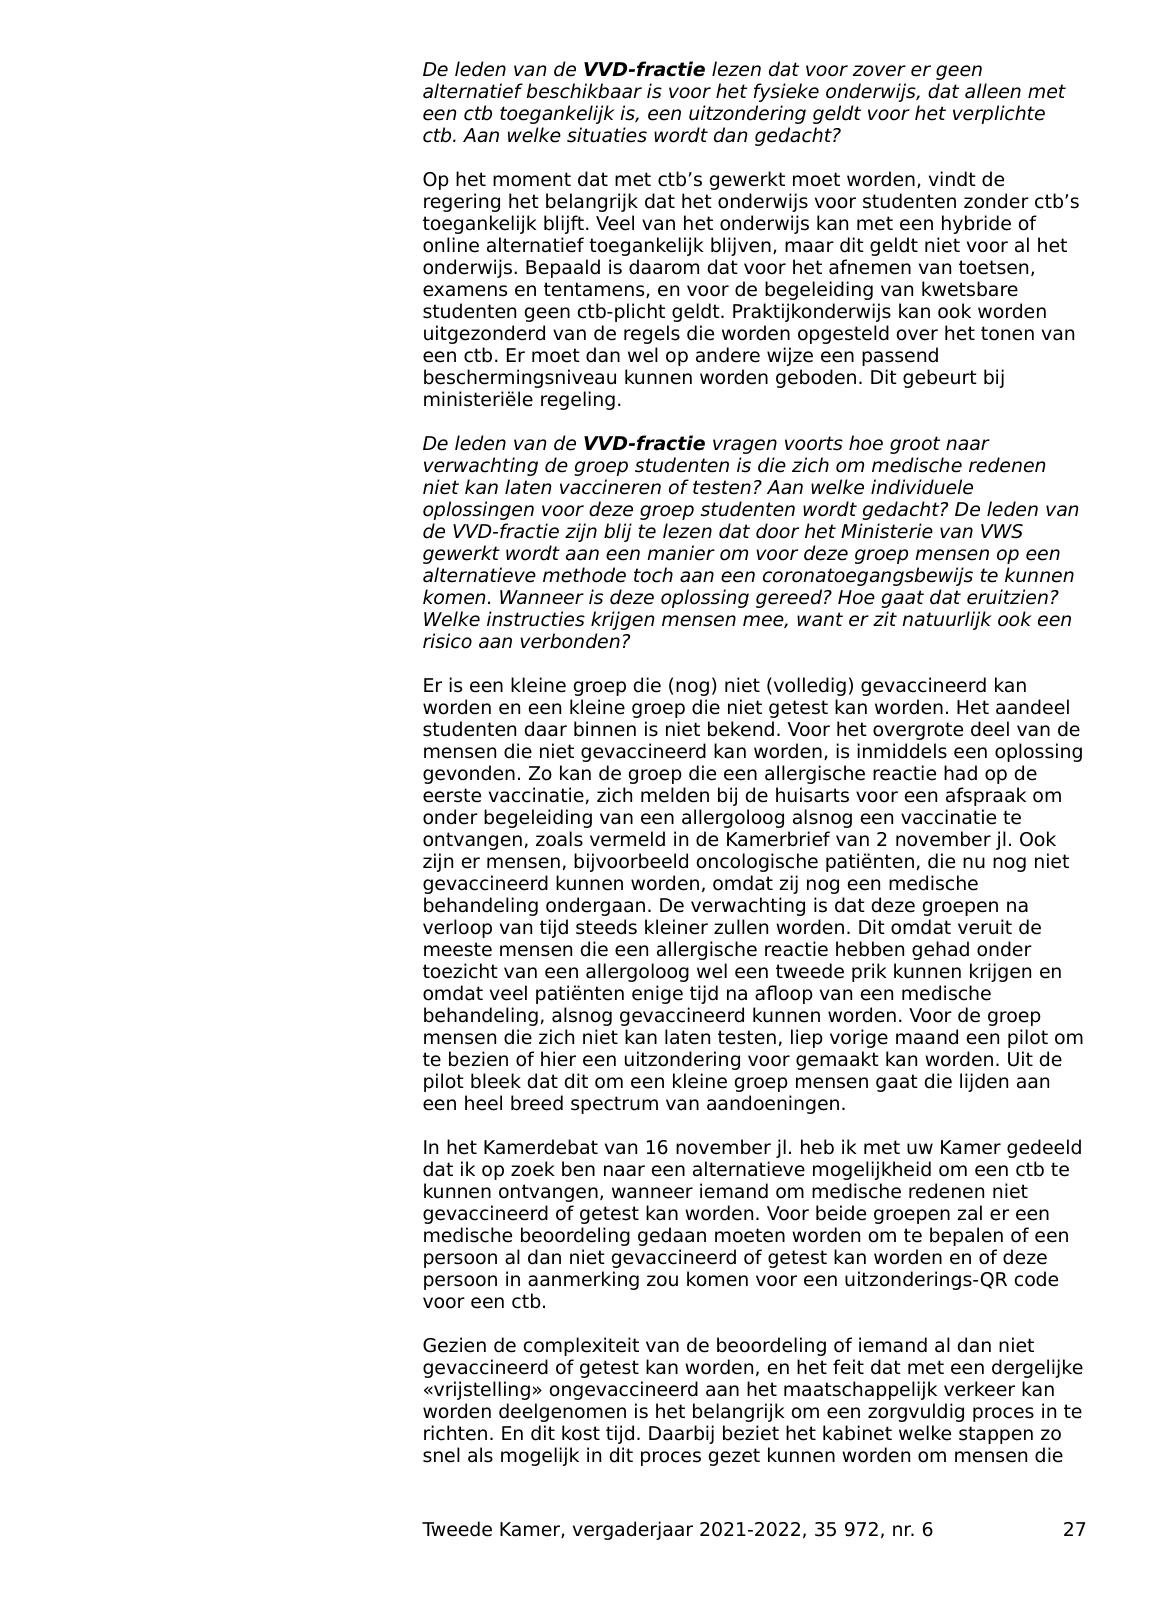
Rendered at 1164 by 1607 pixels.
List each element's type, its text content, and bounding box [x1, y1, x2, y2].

text In het Kamerdebat van 16 november jl. heb ik met uw Kamer gedeeld dat ik op zoek ben naar een alternatieve mogelijkheid om een ctb te kunnen ontvangen, wanneer iemand om medische redenen niet gevaccineerd of getest kan worden. Voor beide groepen zal er een medische beoordeling gedaan moeten worden om te bepalen of een persoon al dan niet gevaccineerd of getest kan worden en of deze persoon in aanmerking zou komen voor een uitzonderings-QR code voor een ctb. [422, 1137, 1087, 1313]
text Gezien de complexiteit van de beoordeling of iemand al dan niet gevaccineerd of getest kan worden, en het feit dat met een dergelijke «vrijstelling» ongevaccineerd aan het maatschappelijk verkeer kan worden deelgenomen is het belangrijk om een zorgvuldig proces in te richten. En dit kost tijd. Daarbij beziet het kabinet welke stappen zo snel als mogelijk in dit proces gezet kunnen worden om mensen die [422, 1335, 1087, 1467]
text De leden van de VVD-fractie lezen dat voor zover er geen alternatief beschikbaar is voor het fysieke onderwijs, dat alleen met een ctb toegankelijk is, een uitzondering geldt voor het verplichte ctb. Aan welke situaties wordt dan gedacht? [422, 59, 1087, 147]
text Er is een kleine groep die (nog) niet (volledig) gevaccineerd kan worden en een kleine groep die niet getest kan worden. Het aandeel studenten daar binnen is niet bekend. Voor het overgrote deel van de mensen die niet gevaccineerd kan worden, is inmiddels een oplossing gevonden. Zo kan de groep die een allergische reactie had op de eerste vaccinatie, zich melden bij de huisarts voor een afspraak om onder begeleiding van een allergoloog alsnog een vaccinatie te ontvangen, zoals vermeld in de Kamerbrief van 2 november jl. Ook zijn er mensen, bijvoorbeeld oncologische patiënten, die nu nog niet gevaccineerd kunnen worden, omdat zij nog een medische behandeling ondergaan. De verwachting is dat deze groepen na verloop van tijd steeds kleiner zullen worden. Dit omdat veruit de meeste mensen die een allergische reactie hebben gehad onder toezicht van een allergoloog wel een tweede prik kunnen krijgen en omdat veel patiënten enige tijd na afloop van een medische behandeling, alsnog gevaccineerd kunnen worden. Voor de groep mensen die zich niet kan laten testen, liep vorige maand een pilot om te bezien of hier een uitzondering voor gemaakt kan worden. Uit de pilot bleek dat dit om een kleine groep mensen gaat die lijden aan een heel breed spectrum van aandoeningen. [422, 675, 1087, 1115]
text De leden van de VVD-fractie vragen voorts hoe groot naar verwachting de groep studenten is die zich om medische redenen niet kan laten vaccineren of testen? Aan welke individuele oplossingen voor deze groep studenten wordt gedacht? De leden van de VVD-fractie zijn blij te lezen dat door het Ministerie van VWS gewerkt wordt aan een manier om voor deze groep mensen op een alternatieve methode toch aan een coronatoegangsbewijs te kunnen komen. Wanneer is deze oplossing gereed? Hoe gaat dat eruitzien? Welke instructies krijgen mensen mee, want er zit natuurlijk ook een risico aan verbonden? [422, 433, 1087, 653]
text Op het moment dat met ctb’s gewerkt moet worden, vindt de regering het belangrijk dat het onderwijs voor studenten zonder ctb’s toegankelijk blijft. Veel van het onderwijs kan met een hybride of online alternatief toegankelijk blijven, maar dit geldt niet voor al het onderwijs. Bepaald is daarom dat voor het afnemen van toetsen, examens en tentamens, en voor de begeleiding van kwetsbare studenten geen ctb-plicht geldt. Praktijkonderwijs kan ook worden uitgezonderd van de regels die worden opgesteld over het tonen van een ctb. Er moet dan wel op andere wijze een passend beschermingsniveau kunnen worden geboden. Dit gebeurt bij ministeriële regeling. [422, 169, 1087, 411]
